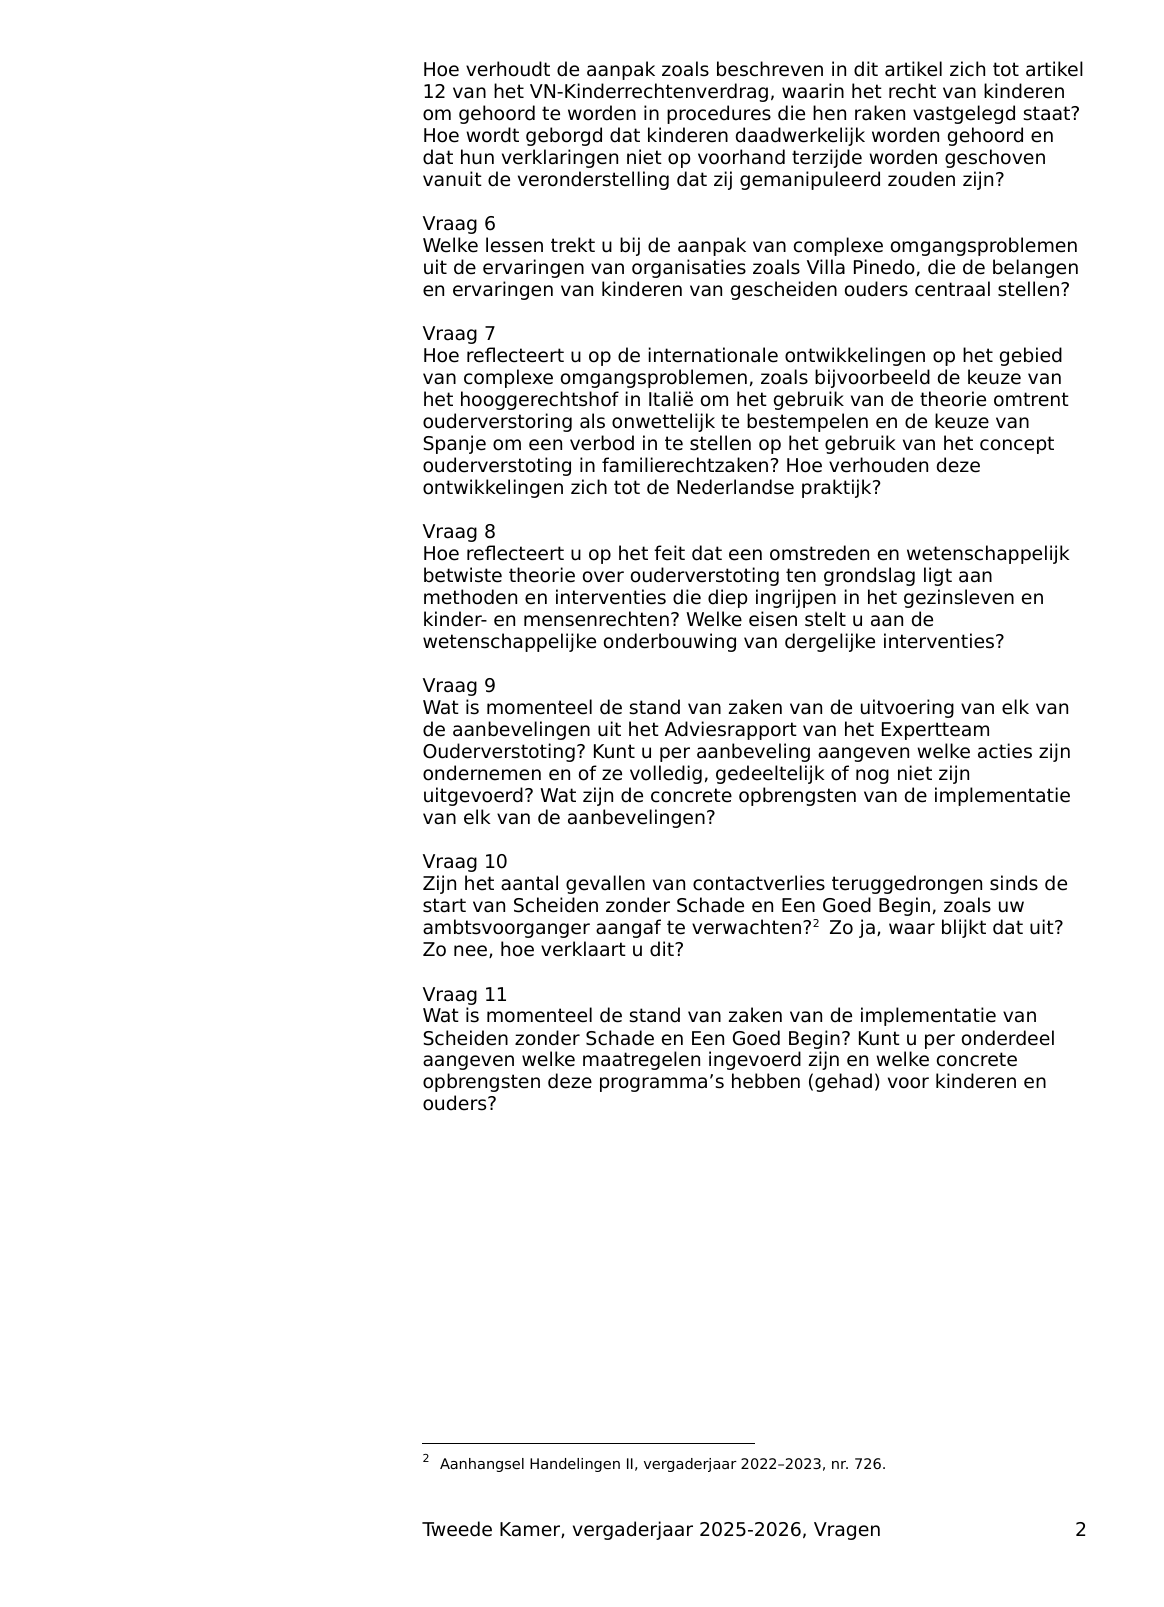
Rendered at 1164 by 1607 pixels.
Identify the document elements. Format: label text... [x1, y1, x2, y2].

text Hoe reflecteert u op het feit dat een omstreden en wetenschappelijk betwiste theorie over ouderverstoting ten grondslag ligt aan methoden en interventies die diep ingrijpen in het gezinsleven en kinder- en mensenrechten? Welke eisen stelt u aan de wetenschappelijke onderbouwing van dergelijke interventies? [422, 543, 1087, 653]
text Wat is momenteel de stand van zaken van de uitvoering van elk van de aanbevelingen uit het Adviesrapport van het Expertteam Ouderverstoting? Kunt u per aanbeveling aangeven welke acties zijn ondernemen en of ze volledig, gedeeltelijk of nog niet zijn uitgevoerd? Wat zijn de concrete opbrengsten van de implementatie van elk van de aanbevelingen? [422, 697, 1087, 829]
text Wat is momenteel de stand van zaken van de implementatie van Scheiden zonder Schade en Een Goed Begin? Kunt u per onderdeel aangeven welke maatregelen ingevoerd zijn en welke concrete opbrengsten deze programma’s hebben (gehad) voor kinderen en ouders? [422, 1005, 1087, 1115]
text Vraag 9 [422, 675, 1087, 697]
text Zijn het aantal gevallen van contactverlies teruggedrongen sinds de start van Scheiden zonder Schade en Een Goed Begin, zoals uw ambtsvoorganger aangaf te verwachten? Zo ja, waar blijkt dat uit? Zo nee, hoe verklaart u dit? [422, 873, 1087, 961]
text Vraag 7 [422, 323, 1087, 345]
text Vraag 6 [422, 213, 1087, 235]
text Welke lessen trekt u bij de aanpak van complexe omgangsproblemen uit de ervaringen van organisaties zoals Villa Pinedo, die de belangen en ervaringen van kinderen van gescheiden ouders centraal stellen? [422, 235, 1087, 301]
text Hoe reflecteert u op de internationale ontwikkelingen op het gebied van complexe omgangsproblemen, zoals bijvoorbeeld de keuze van het hooggerechtshof in Italië om het gebruik van de theorie omtrent ouderverstoring als onwettelijk te bestempelen en de keuze van Spanje om een verbod in te stellen op het gebruik van het concept ouderverstoting in familierechtzaken? Hoe verhouden deze ontwikkelingen zich tot de Nederlandse praktijk? [422, 345, 1087, 499]
text Hoe verhoudt de aanpak zoals beschreven in dit artikel zich tot artikel 12 van het VN-Kinderrechtenverdrag, waarin het recht van kinderen om gehoord te worden in procedures die hen raken vastgelegd staat? Hoe wordt geborgd dat kinderen daadwerkelijk worden gehoord en dat hun verklaringen niet op voorhand terzijde worden geschoven vanuit de veronderstelling dat zij gemanipuleerd zouden zijn? [422, 59, 1087, 191]
text Vraag 11 [422, 983, 1087, 1005]
text Vraag 8 [422, 521, 1087, 543]
text Vraag 10 [422, 851, 1087, 873]
text Aanhangsel Handelingen II, vergaderjaar 2022–2023, nr. 726. [422, 1452, 1087, 1474]
